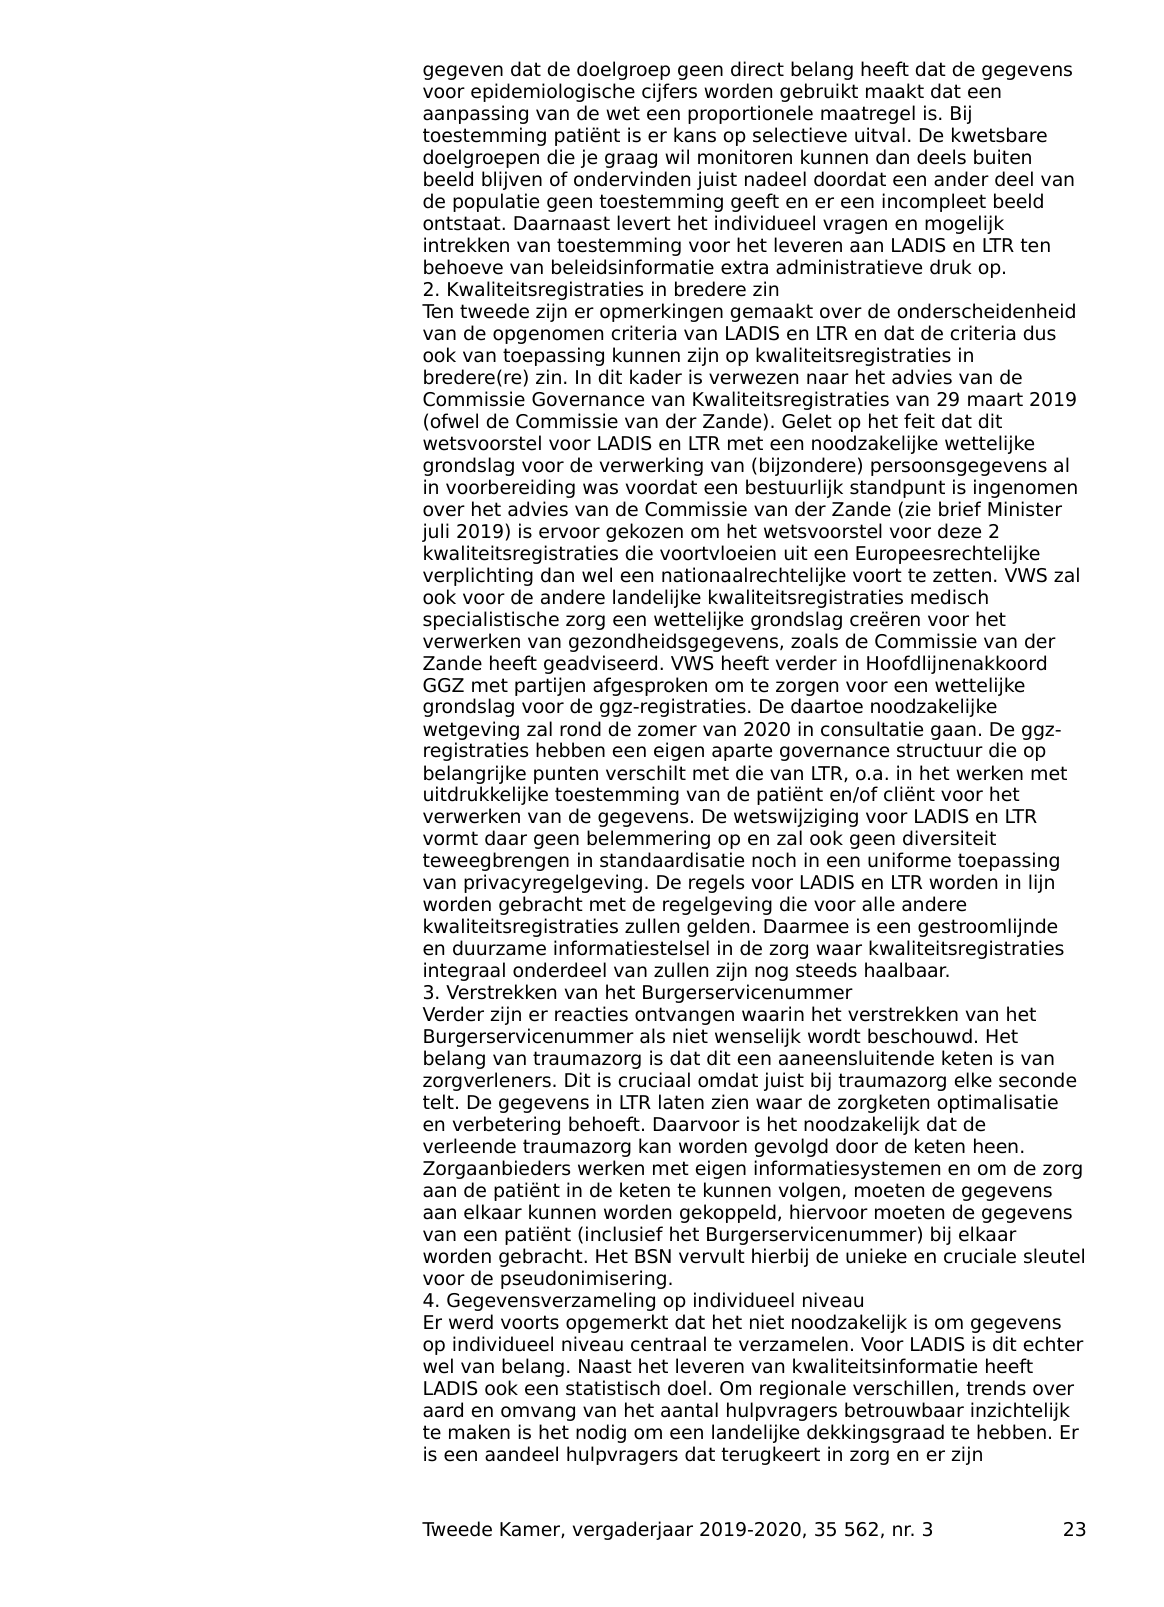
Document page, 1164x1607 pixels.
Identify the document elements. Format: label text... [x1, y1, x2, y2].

text Er werd voorts opgemerkt dat het niet noodzakelijk is om gegevens op individueel niveau centraal te verzamelen. Voor LADIS is dit echter wel van belang. Naast het leveren van kwaliteitsinformatie heeft LADIS ook een statistisch doel. Om regionale verschillen, trends over aard en omvang van het aantal hulpvragers betrouwbaar inzichtelijk te maken is het nodig om een landelijke dekkingsgraad te hebben. Er is een aandeel hulpvragers dat terugkeert in zorg en er zijn [422, 1312, 1087, 1466]
text Verder zijn er reacties ontvangen waarin het verstrekken van het Burgerservicenummer als niet wenselijk wordt beschouwd. Het belang van traumazorg is dat dit een aaneensluitende keten is van zorgverleners. Dit is cruciaal omdat juist bij traumazorg elke seconde telt. De gegevens in LTR laten zien waar de zorgketen optimalisatie en verbetering behoeft. Daarvoor is het noodzakelijk dat de verleende traumazorg kan worden gevolgd door de keten heen. Zorgaanbieders werken met eigen informatiesystemen en om de zorg aan de patiënt in de keten te kunnen volgen, moeten de gegevens aan elkaar kunnen worden gekoppeld, hiervoor moeten de gegevens van een patiënt (inclusief het Burgerservicenummer) bij elkaar worden gebracht. Het BSN vervult hierbij de unieke en cruciale sleutel voor de pseudonimisering. [422, 1004, 1087, 1290]
text 3. Verstrekken van het Burgerservicenummer [422, 982, 1087, 1004]
text 4. Gegevensverzameling op individueel niveau [422, 1290, 1087, 1312]
text Ten tweede zijn er opmerkingen gemaakt over de onderscheidenheid van de opgenomen criteria van LADIS en LTR en dat de criteria dus ook van toepassing kunnen zijn op kwaliteitsregistraties in bredere(re) zin. In dit kader is verwezen naar het advies van de Commissie Governance van Kwaliteitsregistraties van 29 maart 2019 (ofwel de Commissie van der Zande). Gelet op het feit dat dit wetsvoorstel voor LADIS en LTR met een noodzakelijke wettelijke grondslag voor de verwerking van (bijzondere) persoonsgegevens al in voorbereiding was voordat een bestuurlijk standpunt is ingenomen over het advies van de Commissie van der Zande (zie brief Minister juli 2019) is ervoor gekozen om het wetsvoorstel voor deze 2 kwaliteitsregistraties die voortvloeien uit een Europeesrechtelijke verplichting dan wel een nationaalrechtelijke voort te zetten. VWS zal ook voor de andere landelijke kwaliteitsregistraties medisch specialistische zorg een wettelijke grondslag creëren voor het verwerken van gezondheidsgegevens, zoals de Commissie van der Zande heeft geadviseerd. VWS heeft verder in Hoofdlijnenakkoord GGZ met partijen afgesproken om te zorgen voor een wettelijke grondslag voor de ggz-registraties. De daartoe noodzakelijke wetgeving zal rond de zomer van 2020 in consultatie gaan. De ggz-registraties hebben een eigen aparte governance structuur die op belangrijke punten verschilt met die van LTR, o.a. in het werken met uitdrukkelijke toestemming van de patiënt en/of cliënt voor het verwerken van de gegevens. De wetswijziging voor LADIS en LTR vormt daar geen belemmering op en zal ook geen diversiteit teweegbrengen in standaardisatie noch in een uniforme toepassing van privacyregelgeving. De regels voor LADIS en LTR worden in lijn worden gebracht met de regelgeving die voor alle andere kwaliteitsregistraties zullen gelden. Daarmee is een gestroomlijnde en duurzame informatiestelsel in de zorg waar kwaliteitsregistraties integraal onderdeel van zullen zijn nog steeds haalbaar. [422, 301, 1087, 982]
text gegeven dat de doelgroep geen direct belang heeft dat de gegevens voor epidemiologische cijfers worden gebruikt maakt dat een aanpassing van de wet een proportionele maatregel is. Bij toestemming patiënt is er kans op selectieve uitval. De kwetsbare doelgroepen die je graag wil monitoren kunnen dan deels buiten beeld blijven of ondervinden juist nadeel doordat een ander deel van de populatie geen toestemming geeft en er een incompleet beeld ontstaat. Daarnaast levert het individueel vragen en mogelijk intrekken van toestemming voor het leveren aan LADIS en LTR ten behoeve van beleidsinformatie extra administratieve druk op. [422, 59, 1087, 279]
text 2. Kwaliteitsregistraties in bredere zin [422, 279, 1087, 301]
